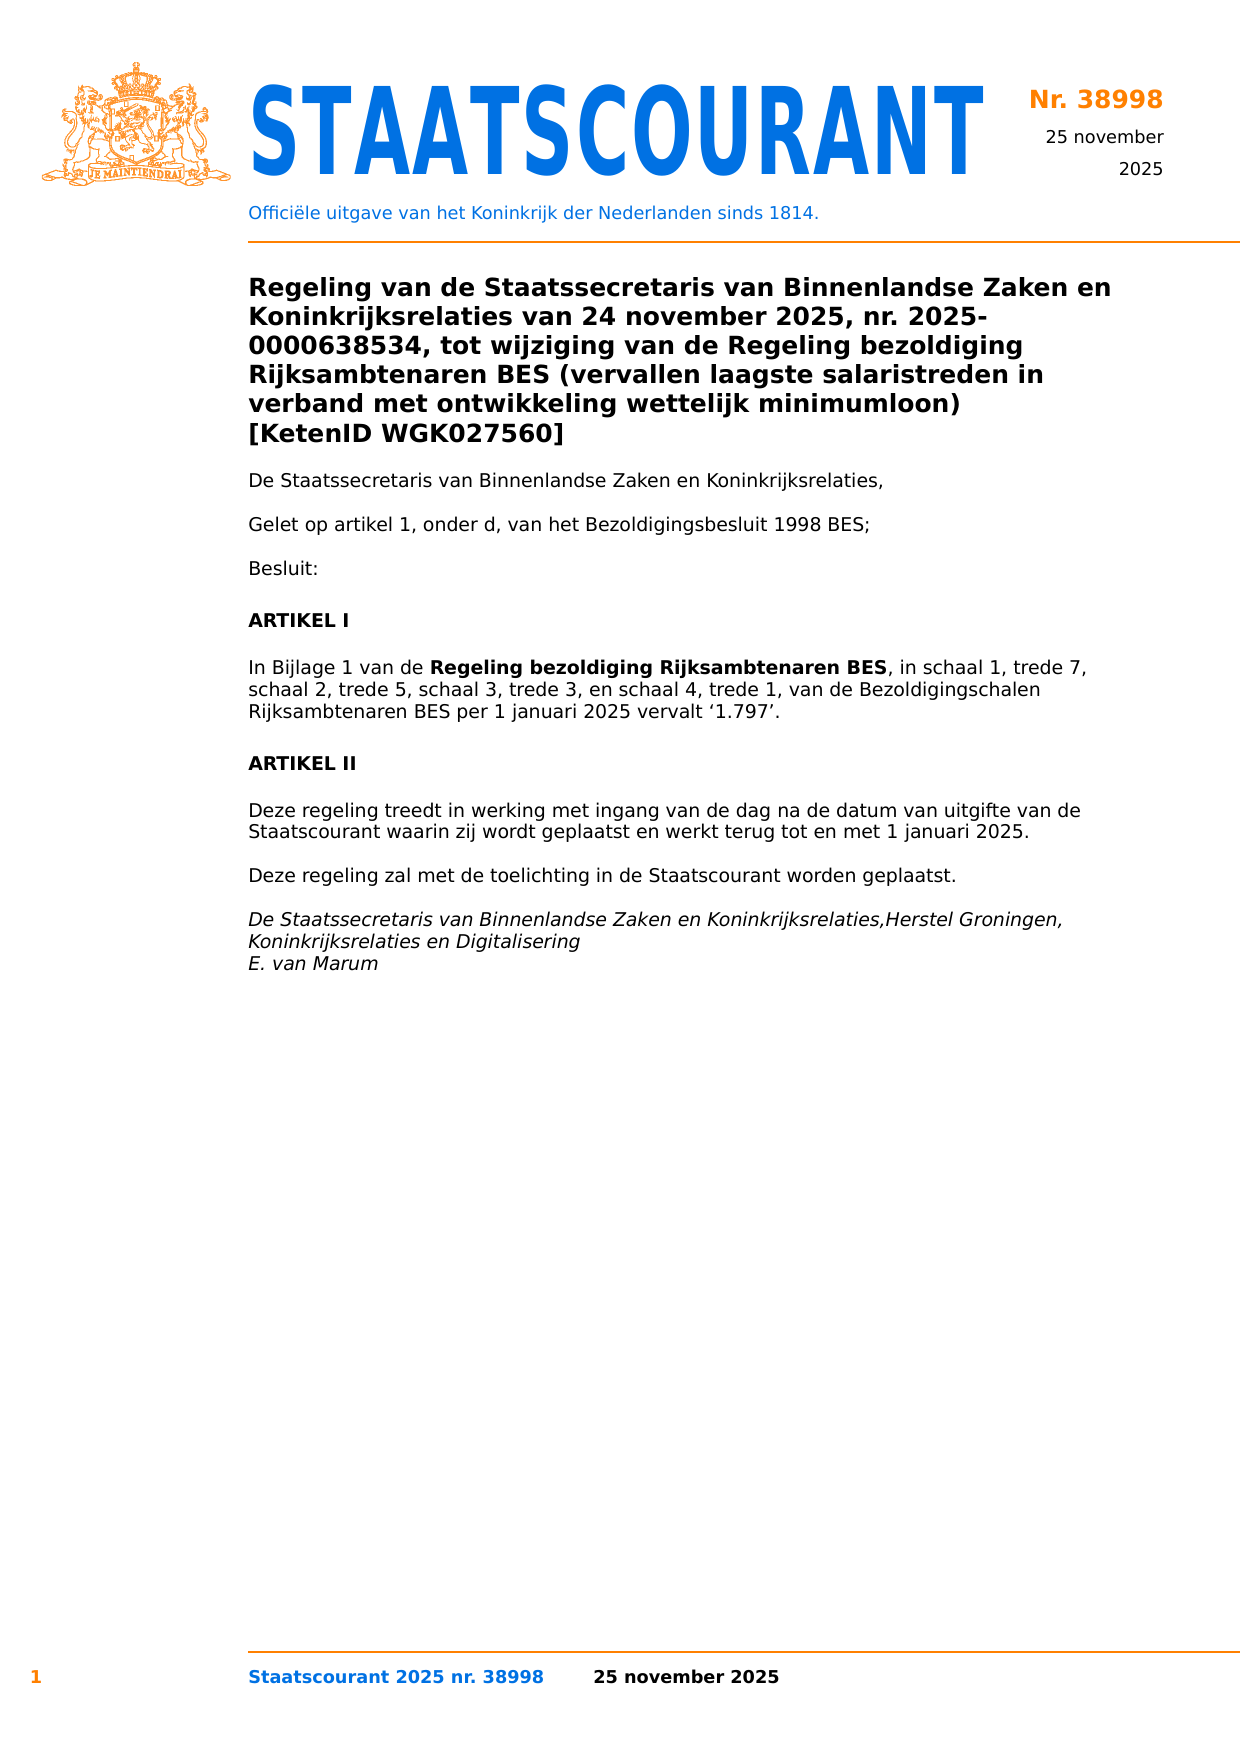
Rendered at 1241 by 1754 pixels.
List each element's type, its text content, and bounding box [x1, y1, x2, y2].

table_cell 25 november [998, 121, 1240, 153]
text In Bijlage 1 van de Regeling bezoldiging Rijksambtenaren BES, in schaal 1, trede 7, schaal 2, trede 5, schaal 3, trede 3, en schaal 4, trede 1, van de Bezoldigingschalen Rijksambtenaren BES per 1 januari 2025 vervalt ‘1.797’. [248, 657, 1163, 722]
text De Staatssecretaris van Binnenlandse Zaken en Koninkrijksrelaties, [248, 470, 1163, 492]
table_cell 2025 [998, 153, 1240, 203]
text Besluit: [248, 558, 1163, 579]
text Gelet op artikel 1, onder d, van het Bezoldigingsbesluit 1998 BES; [248, 514, 1163, 536]
text Deze regeling zal met de toelichting in de Staatscourant worden geplaatst. [248, 865, 1163, 887]
text De Staatssecretaris van Binnenlandse Zaken en Koninkrijksrelaties,Herstel Groningen, Koninkrijksrelaties en Digitalisering E. van Marum [248, 909, 1163, 975]
subtitle ARTIKEL II [248, 752, 1163, 774]
picture [41, 62, 231, 186]
table_header [25, 62, 248, 241]
subtitle Regeling van de Staatssecretaris van Binnenlandse Zaken en Koninkrijksrelaties van 24 november 2025, nr. 2025-0000638534, tot wijziging van de Regeling bezoldiging Rijksambtenaren BES (vervallen laagste salaristreden in verband met ontwikkeling wettelijk minimumloon) [KetenID WGK027560] [248, 273, 1163, 448]
table_cell Officiële uitgave van het Koninkrijk der Nederlanden sinds 1814. [248, 203, 1240, 241]
text Deze regeling treedt in werking met ingang van de dag na de datum van uitgifte van de Staatscourant waarin zij wordt geplaatst en werkt terug tot en met 1 januari 2025. [248, 799, 1163, 843]
table_header Nr. 38998 [998, 62, 1240, 121]
table_header STAATSCOURANT [248, 62, 998, 203]
subtitle ARTIKEL I [248, 609, 1163, 632]
